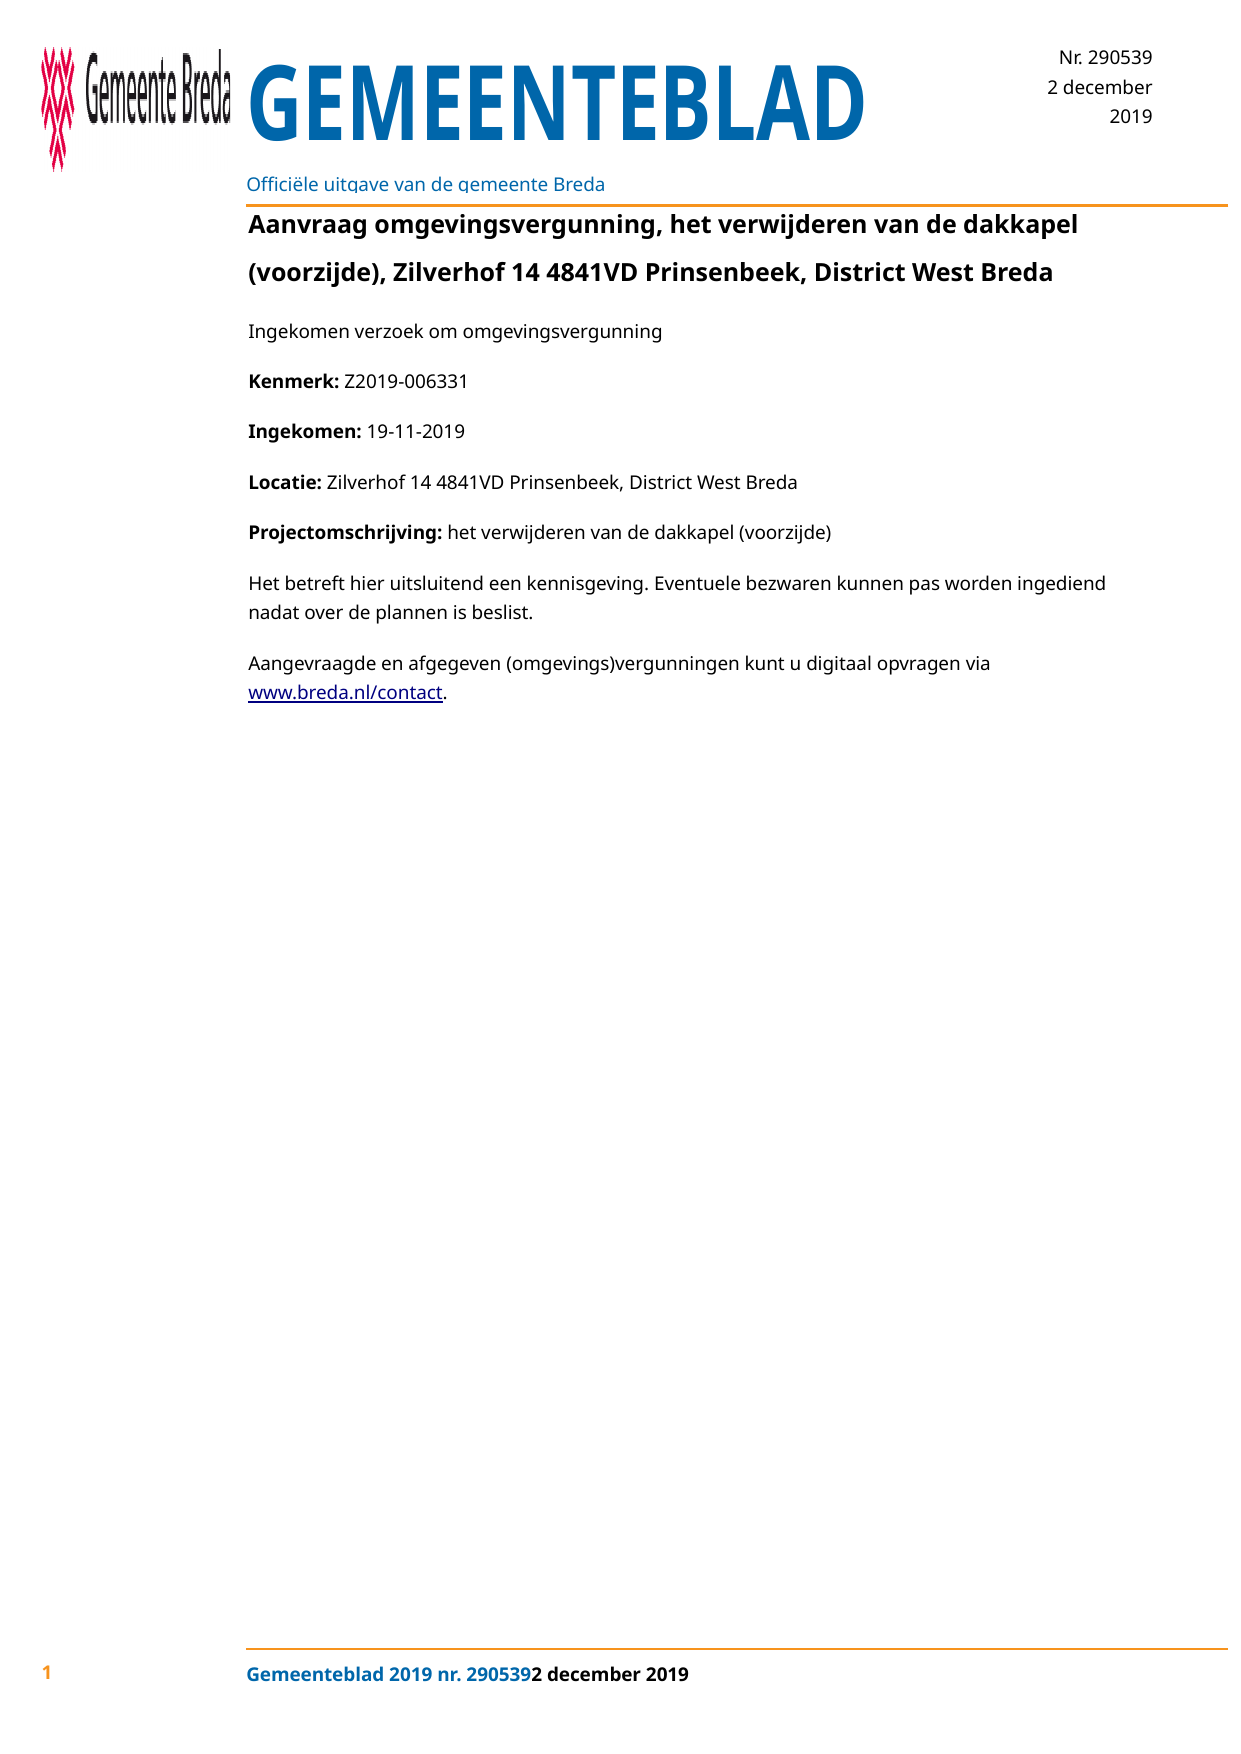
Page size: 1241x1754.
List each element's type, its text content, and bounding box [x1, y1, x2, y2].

text Het betreft hier uitsluitend een kennisgeving. Eventuele bezwaren kunnen pas worden ingediend nadat over de plannen is beslist. [248, 570, 1152, 625]
text Kenmerk: Z2019-006331 [248, 368, 1152, 394]
text Ingekomen: 19-11-2019 [248, 419, 1152, 444]
text Locatie: Zilverhof 14 4841VD Prinsenbeek, District West Breda [248, 469, 1152, 495]
text Ingekomen verzoek om omgevingsvergunning [248, 318, 1152, 344]
text Aangevraagde en afgegeven (omgevings)vergunningen kunt u digitaal opvragen via www.breda.nl/contact. [248, 650, 1152, 705]
picture [41, 47, 231, 172]
text Projectomschrijving: het verwijderen van de dakkapel (voorzijde) [248, 519, 1152, 545]
text Aanvraag omgevingsvergunning, het verwijderen van de dakkapel (voorzijde), Zilverhof 14 4841VD Prinsenbeek, District West Breda [248, 207, 1152, 288]
